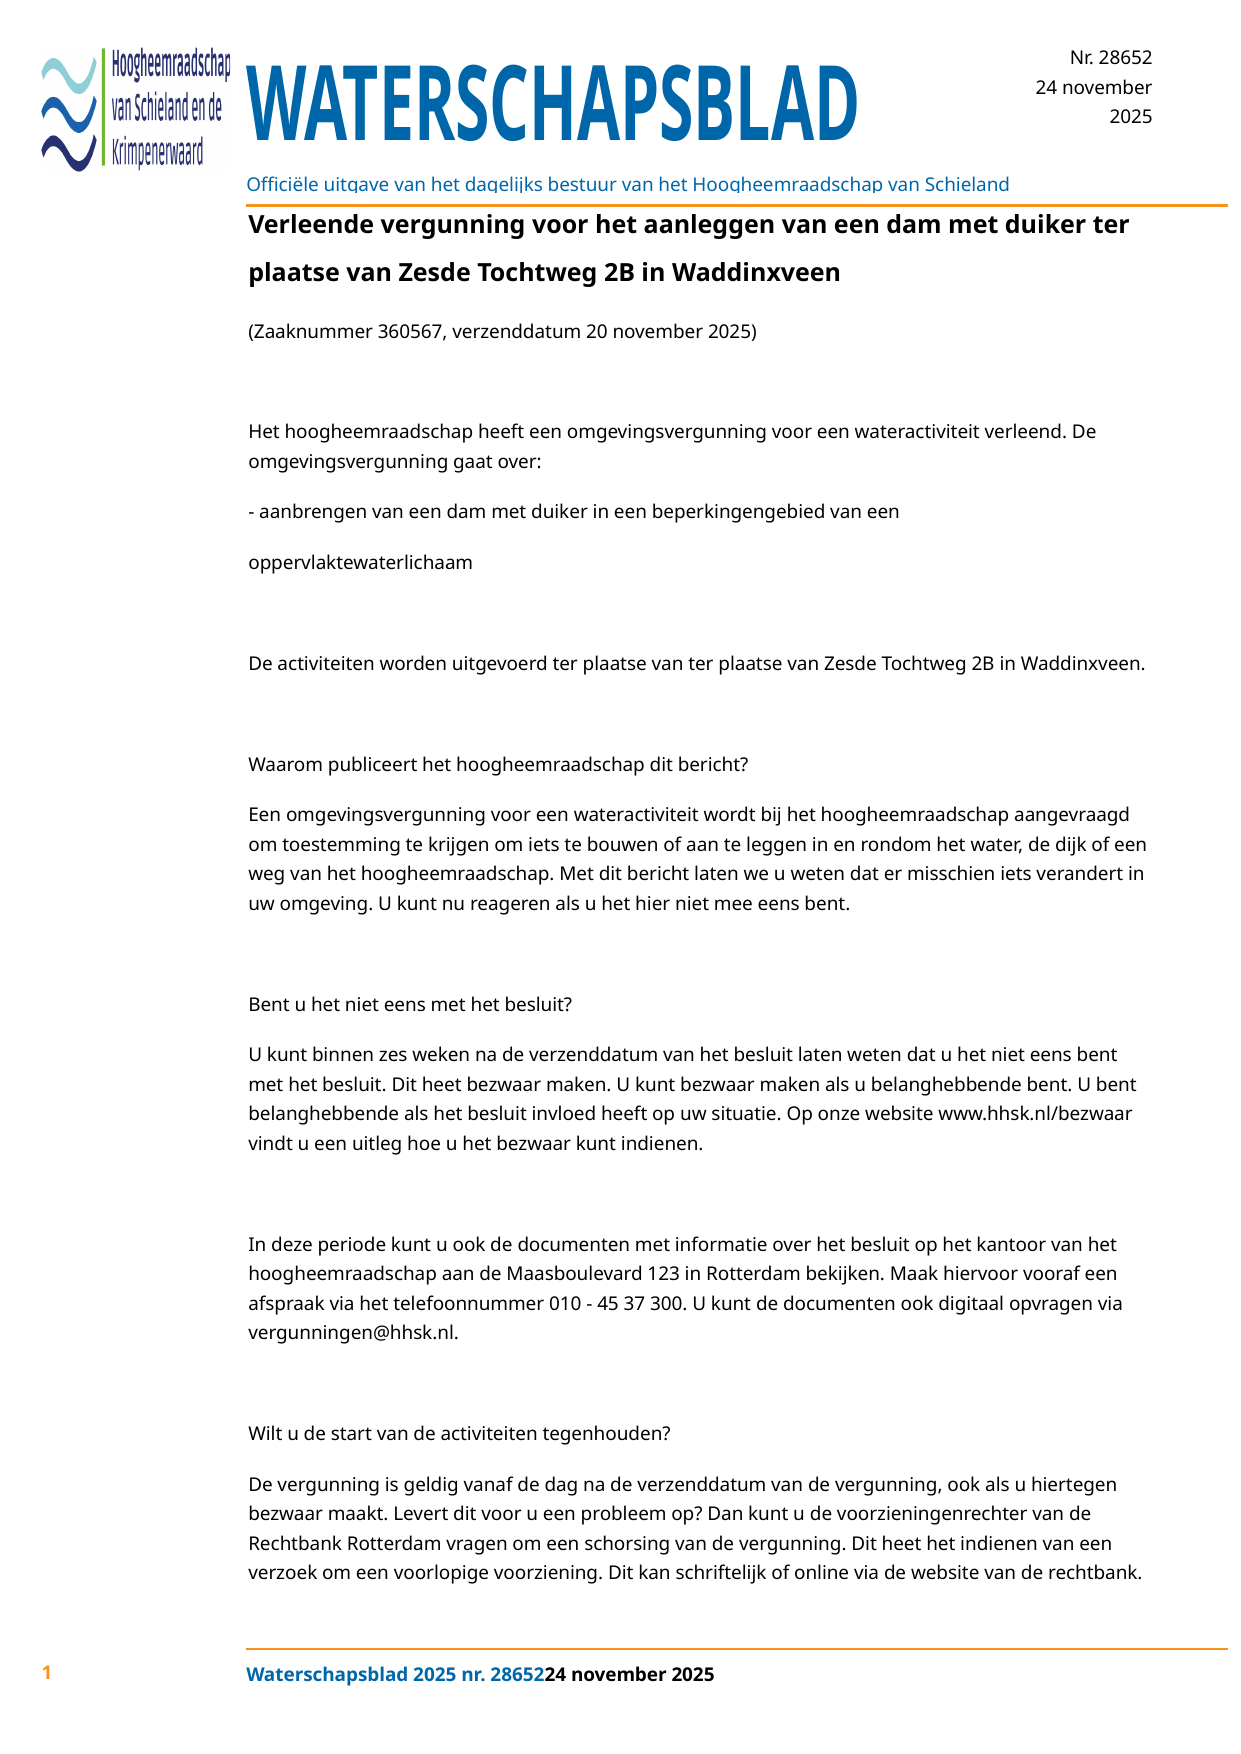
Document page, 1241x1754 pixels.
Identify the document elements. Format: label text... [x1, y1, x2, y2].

text oppervlaktewaterlichaam [248, 549, 1152, 575]
text U kunt binnen zes weken na de verzenddatum van het besluit laten weten dat u het niet eens bent met het besluit. Dit heet bezwaar maken. U kunt bezwaar maken als u belanghebbende bent. U bent belanghebbende als het besluit invloed heeft op uw situatie. Op onze website www.hhsk.nl/bezwaar vindt u een uitleg hoe u het bezwaar kunt indienen. [248, 1041, 1152, 1156]
text - aanbrengen van een dam met duiker in een beperkingengebied van een [248, 499, 1152, 524]
text Bent u het niet eens met het besluit? [248, 991, 1152, 1017]
text Een omgevingsvergunning voor een wateractiviteit wordt bij het hoogheemraadschap aangevraagd om toestemming te krijgen om iets te bouwen of aan te leggen in en rondom het water, de dijk of een weg van het hoogheemraadschap. Met dit bericht laten we u weten dat er misschien iets verandert in uw omgeving. U kunt nu reageren als u het hier niet mee eens bent. [248, 801, 1152, 916]
text De activiteiten worden uitgevoerd ter plaatse van ter plaatse van Zesde Tochtweg 2B in Waddinxveen. [248, 650, 1152, 676]
text Waarom publiceert het hoogheemraadschap dit bericht? [248, 751, 1152, 777]
text Het hoogheemraadschap heeft een omgevingsvergunning voor een wateractiviteit verleend. De omgevingsvergunning gaat over: [248, 419, 1152, 474]
text Verleende vergunning voor het aanleggen van een dam met duiker ter plaatse van Zesde Tochtweg 2B in Waddinxveen [248, 207, 1152, 288]
text (Zaaknummer 360567, verzenddatum 20 november 2025) [248, 318, 1152, 344]
text Wilt u de start van de activiteiten tegenhouden? [248, 1420, 1152, 1446]
text De vergunning is geldig vanaf de dag na de verzenddatum van de vergunning, ook als u hiertegen bezwaar maakt. Levert dit voor u een probleem op? Dan kunt u de voorzieningenrechter van de Rechtbank Rotterdam vragen om een schorsing van de vergunning. Dit heet het indienen van een verzoek om een voorlopige voorziening. Dit kan schriftelijk of online via de website van de rechtbank. [248, 1471, 1152, 1585]
text In deze periode kunt u ook de documenten met informatie over het besluit op het kantoor van het hoogheemraadschap aan de Maasboulevard 123 in Rotterdam bekijken. Maak hiervoor vooraf een afspraak via het telefoonnummer 010 - 45 37 300. U kunt de documenten ook digitaal opvragen via vergunningen@hhsk.nl. [248, 1231, 1152, 1345]
picture [41, 47, 231, 172]
